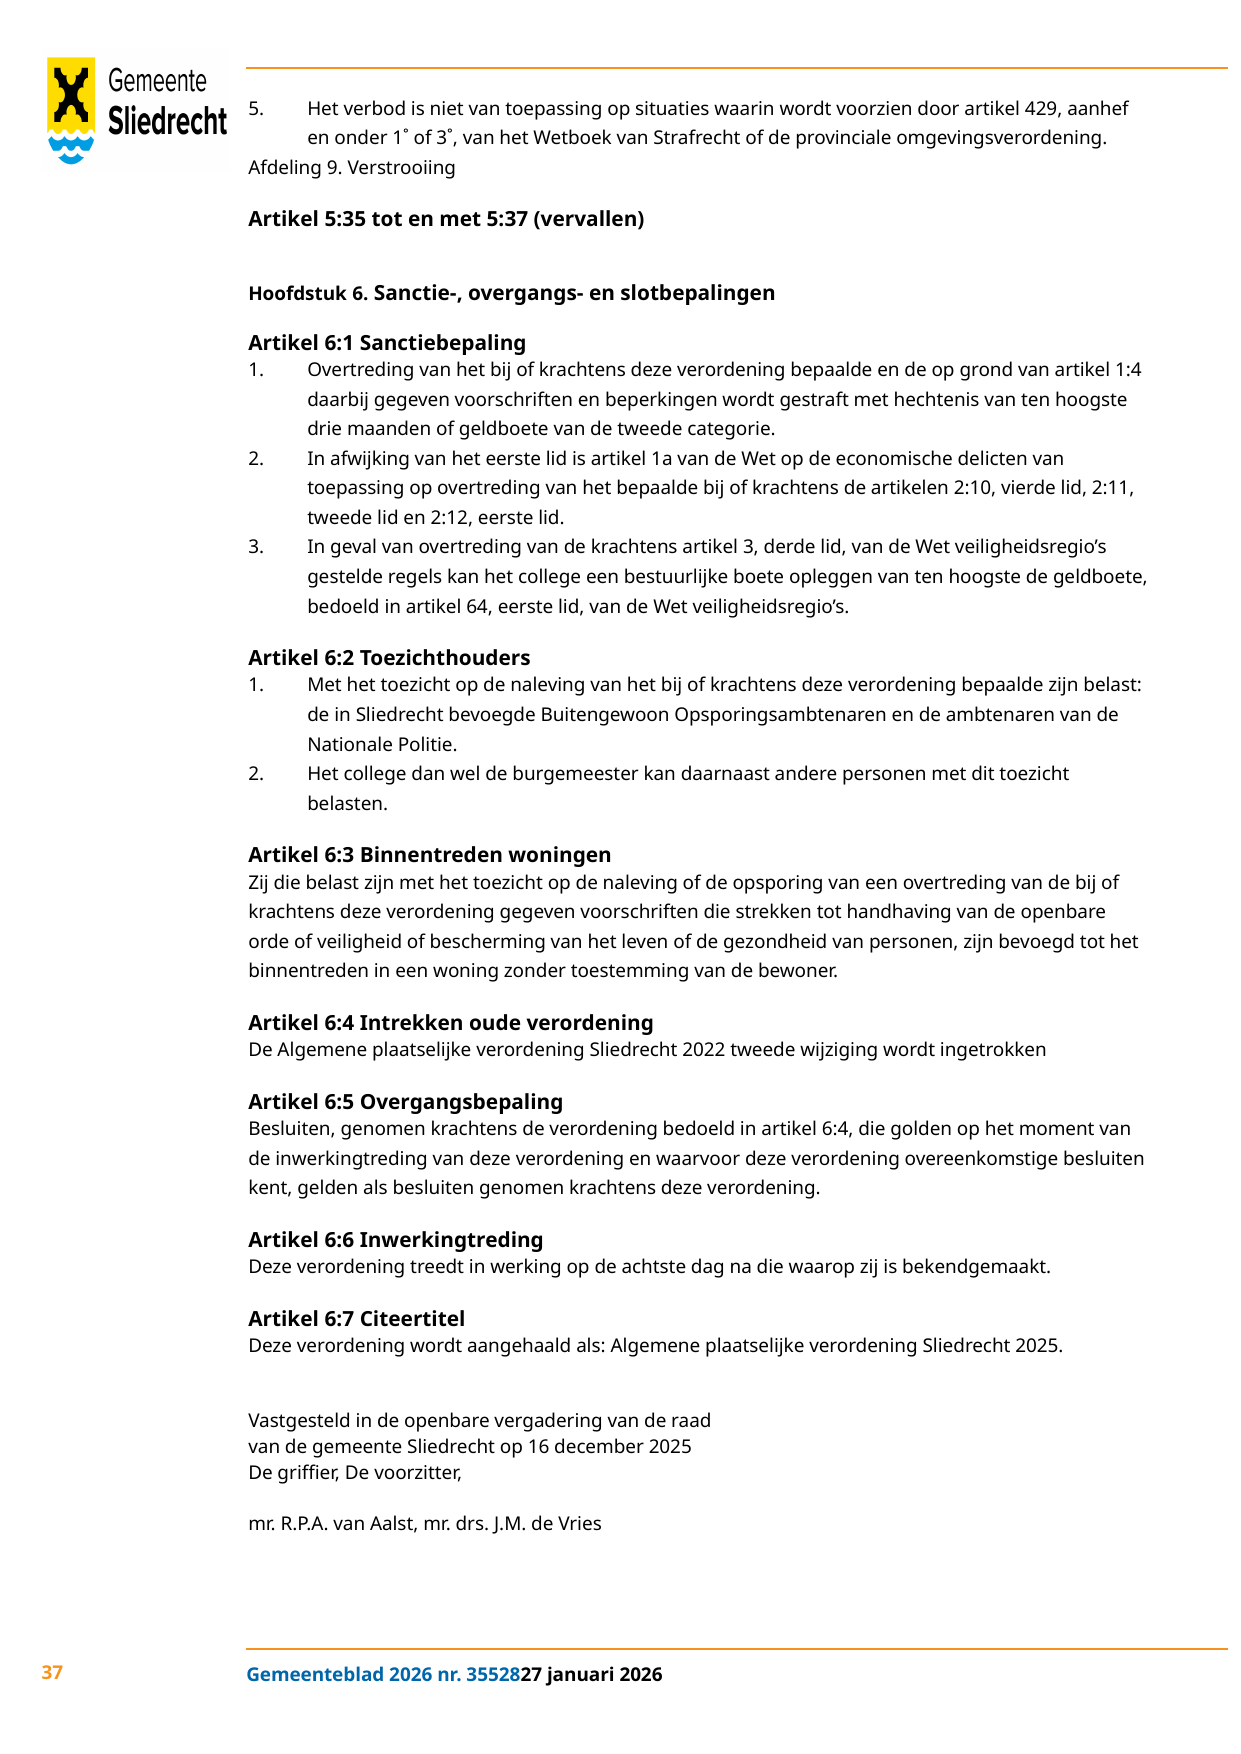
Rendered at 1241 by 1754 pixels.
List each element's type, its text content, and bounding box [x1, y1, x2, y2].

text Artikel 6:3 Binnentreden woningen [248, 840, 1152, 869]
text De griffier, De voorzitter, [248, 1459, 1152, 1484]
text Afdeling 9. Verstrooiing [248, 154, 1152, 180]
list Het college dan wel de burgemeester kan daarnaast andere personen met dit toezicht belasten. [248, 760, 1152, 816]
text De Algemene plaatselijke verordening Sliedrecht 2022 tweede wijziging wordt ingetrokken [248, 1036, 1152, 1062]
text Vastgesteld in de openbare vergadering van de raad [248, 1407, 1152, 1433]
text Artikel 6:6 Inwerkingtreding [248, 1225, 1152, 1253]
text Deze verordening wordt aangehaald als: Algemene plaatselijke verordening Sliedrecht 2025. [248, 1332, 1152, 1358]
list In afwijking van het eerste lid is artikel 1a van de Wet op de economische delicten van toepassing op overtreding van het bepaalde bij of krachtens de artikelen 2:10, vierde lid, 2:11, tweede lid en 2:12, eerste lid. [248, 445, 1152, 530]
text Artikel 6:4 Intrekken oude verordening [248, 1008, 1152, 1036]
text Artikel 6:2 Toezichthouders [248, 643, 1152, 672]
list Overtreding van het bij of krachtens deze verordening bepaalde en de op grond van artikel 1:4 daarbij gegeven voorschriften en beperkingen wordt gestraft met hechtenis van ten hoogste drie maanden of geldboete van de tweede categorie. [248, 356, 1152, 441]
text Hoofdstuk 6. Sanctie-, overgangs- en slotbepalingen [248, 278, 1152, 307]
list In geval van overtreding van de krachtens artikel 3, derde lid, van de Wet veiligheidsregio’s gestelde regels kan het college een bestuurlijke boete opleggen van ten hoogste de geldboete, bedoeld in artikel 64, eerste lid, van de Wet veiligheidsregio’s. [248, 534, 1152, 618]
text Artikel 5:35 tot en met 5:37 (vervallen) [248, 204, 1152, 233]
text mr. R.P.A. van Aalst, mr. drs. J.M. de Vries [248, 1510, 1152, 1536]
list Het verbod is niet van toepassing op situaties waarin wordt voorzien door artikel 429, aanhef en onder 1˚ of 3˚, van het Wetboek van Strafrecht of de provinciale omgevingsverordening. [248, 95, 1152, 150]
picture [41, 47, 231, 172]
text Besluiten, genomen krachtens de verordening bedoeld in artikel 6:4, die golden op het moment van de inwerkingtreding van deze verordening en waarvoor deze verordening overeenkomstige besluiten kent, gelden als besluiten genomen krachtens deze verordening. [248, 1115, 1152, 1200]
text Zij die belast zijn met het toezicht op de naleving of de opsporing van een overtreding van de bij of krachtens deze verordening gegeven voorschriften die strekken tot handhaving van de openbare orde of veiligheid of bescherming van het leven of de gezondheid van personen, zijn bevoegd tot het binnentreden in een woning zonder toestemming van de bewoner. [248, 869, 1152, 983]
text Artikel 6:5 Overgangsbepaling [248, 1087, 1152, 1115]
text Deze verordening treedt in werking op de achtste dag na die waarop zij is bekendgemaakt. [248, 1253, 1152, 1279]
text Artikel 6:1 Sanctiebepaling [248, 328, 1152, 356]
text Artikel 6:7 Citeertitel [248, 1304, 1152, 1332]
text van de gemeente Sliedrecht op 16 december 2025 [248, 1433, 1152, 1459]
list Met het toezicht op de naleving van het bij of krachtens deze verordening bepaalde zijn belast: de in Sliedrecht bevoegde Buitengewoon Opsporingsambtenaren en de ambtenaren van de Nationale Politie. [248, 672, 1152, 757]
